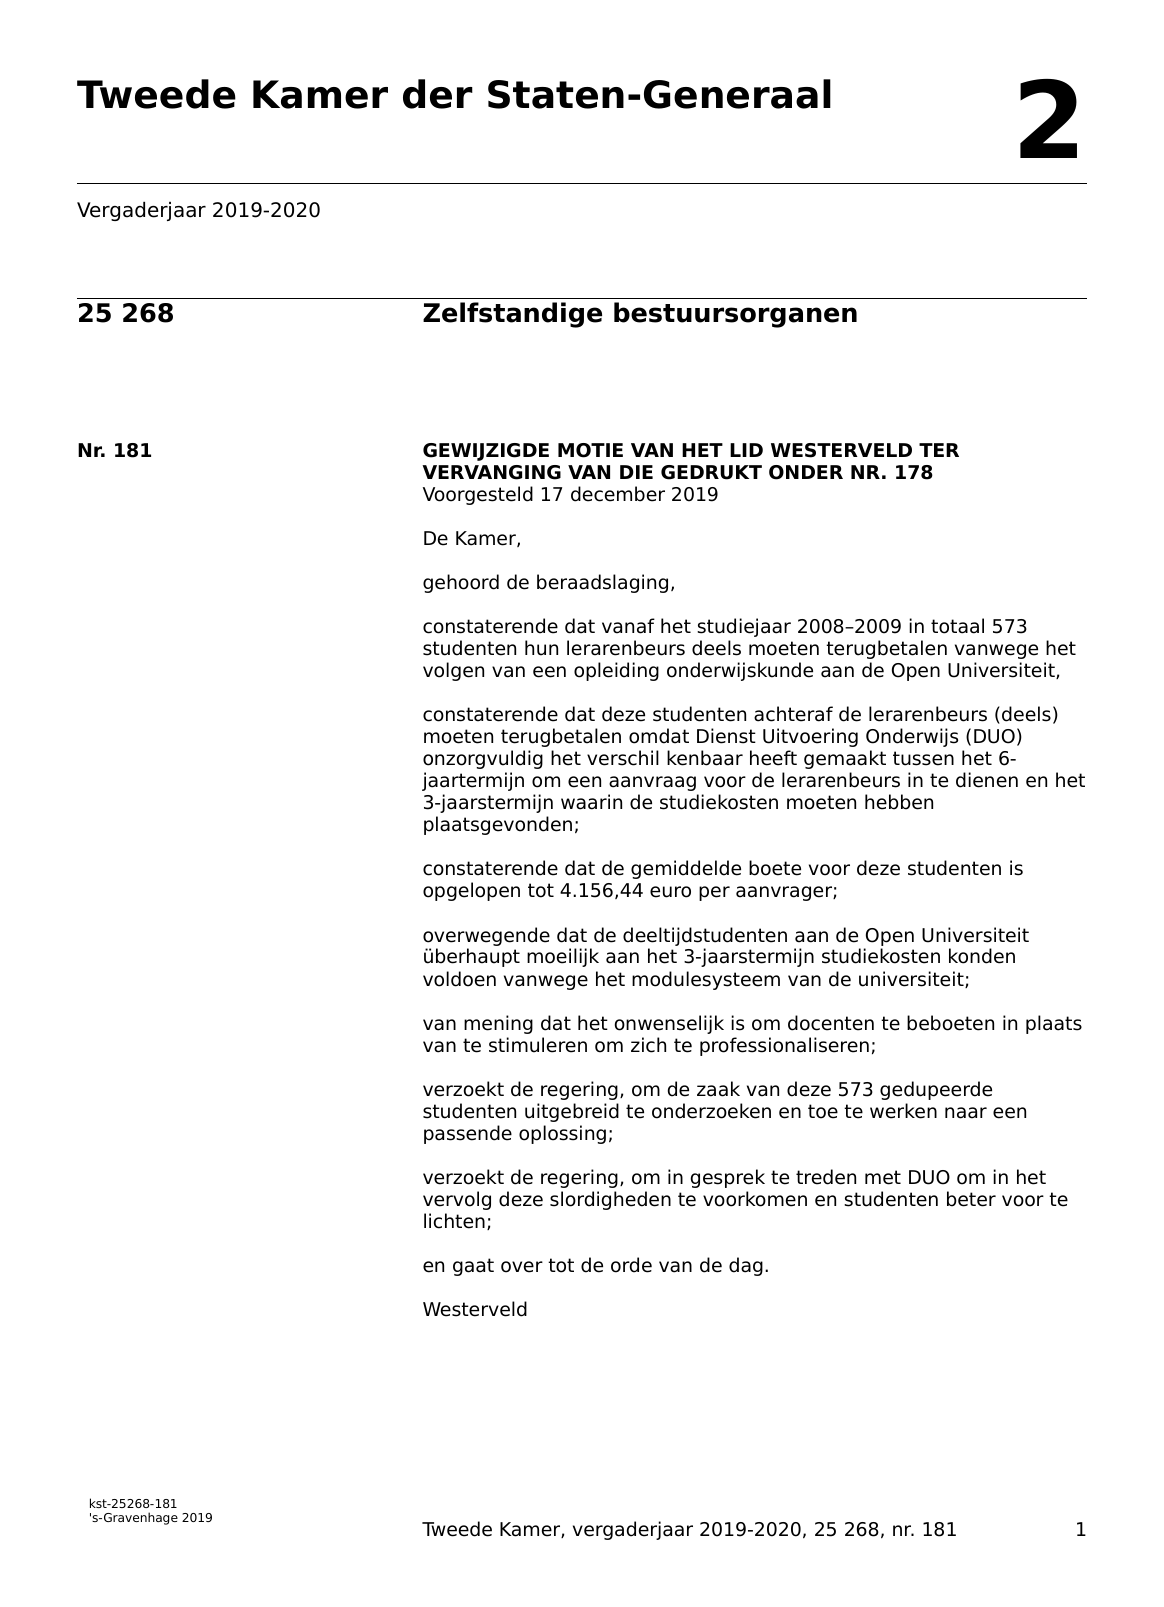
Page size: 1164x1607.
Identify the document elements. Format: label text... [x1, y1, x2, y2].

text verzoekt de regering, om in gesprek te treden met DUO om in het vervolg deze slordigheden te voorkomen en studenten beter voor te lichten; [422, 1167, 1087, 1233]
subtitle 25 268 Zelfstandige bestuursorganen [77, 299, 1087, 329]
text constaterende dat vanaf het studiejaar 2008–2009 in totaal 573 studenten hun lerarenbeurs deels moeten terugbetalen vanwege het volgen van een opleiding onderwijskunde aan de Open Universiteit, [422, 616, 1087, 682]
text kst-25268-181 [88, 1497, 323, 1511]
subtitle Nr. 181 GEWIJZIGDE MOTIE VAN HET LID WESTERVELD TER VERVANGING VAN DIE GEDRUKT ONDER NR. 178 [77, 440, 1087, 484]
text van mening dat het onwenselijk is om docenten te beboeten in plaats van te stimuleren om zich te professionaliseren; [422, 1013, 1087, 1057]
table_header Tweede Kamer der Staten-Generaal [77, 59, 886, 183]
text overwegende dat de deeltijdstudenten aan de Open Universiteit überhaupt moeilijk aan het 3-jaarstermijn studiekosten konden voldoen vanwege het modulesysteem van de universiteit; [422, 924, 1087, 990]
text constaterende dat deze studenten achteraf de lerarenbeurs (deels) moeten terugbetalen omdat Dienst Uitvoering Onderwijs (DUO) onzorgvuldig het verschil kenbaar heeft gemaakt tussen het 6-jaartermijn om een aanvraag voor de lerarenbeurs in te dienen en het 3-jaarstermijn waarin de studiekosten moeten hebben plaatsgevonden; [422, 704, 1087, 836]
text De Kamer, [422, 528, 1087, 550]
text constaterende dat de gemiddelde boete voor deze studenten is opgelopen tot 4.156,44 euro per aanvrager; [422, 858, 1087, 902]
text verzoekt de regering, om de zaak van deze 573 gedupeerde studenten uitgebreid te onderzoeken en toe te werken naar een passende oplossing; [422, 1079, 1087, 1145]
table_header 2 [886, 59, 1087, 183]
text 's-Gravenhage 2019 [88, 1511, 323, 1525]
text Westerveld [422, 1299, 1087, 1321]
text en gaat over tot de orde van de dag. [422, 1255, 1087, 1277]
text Voorgesteld 17 december 2019 [422, 484, 1087, 506]
text gehoord de beraadslaging, [422, 572, 1087, 594]
table_cell Vergaderjaar 2019-2020 [77, 184, 1087, 298]
